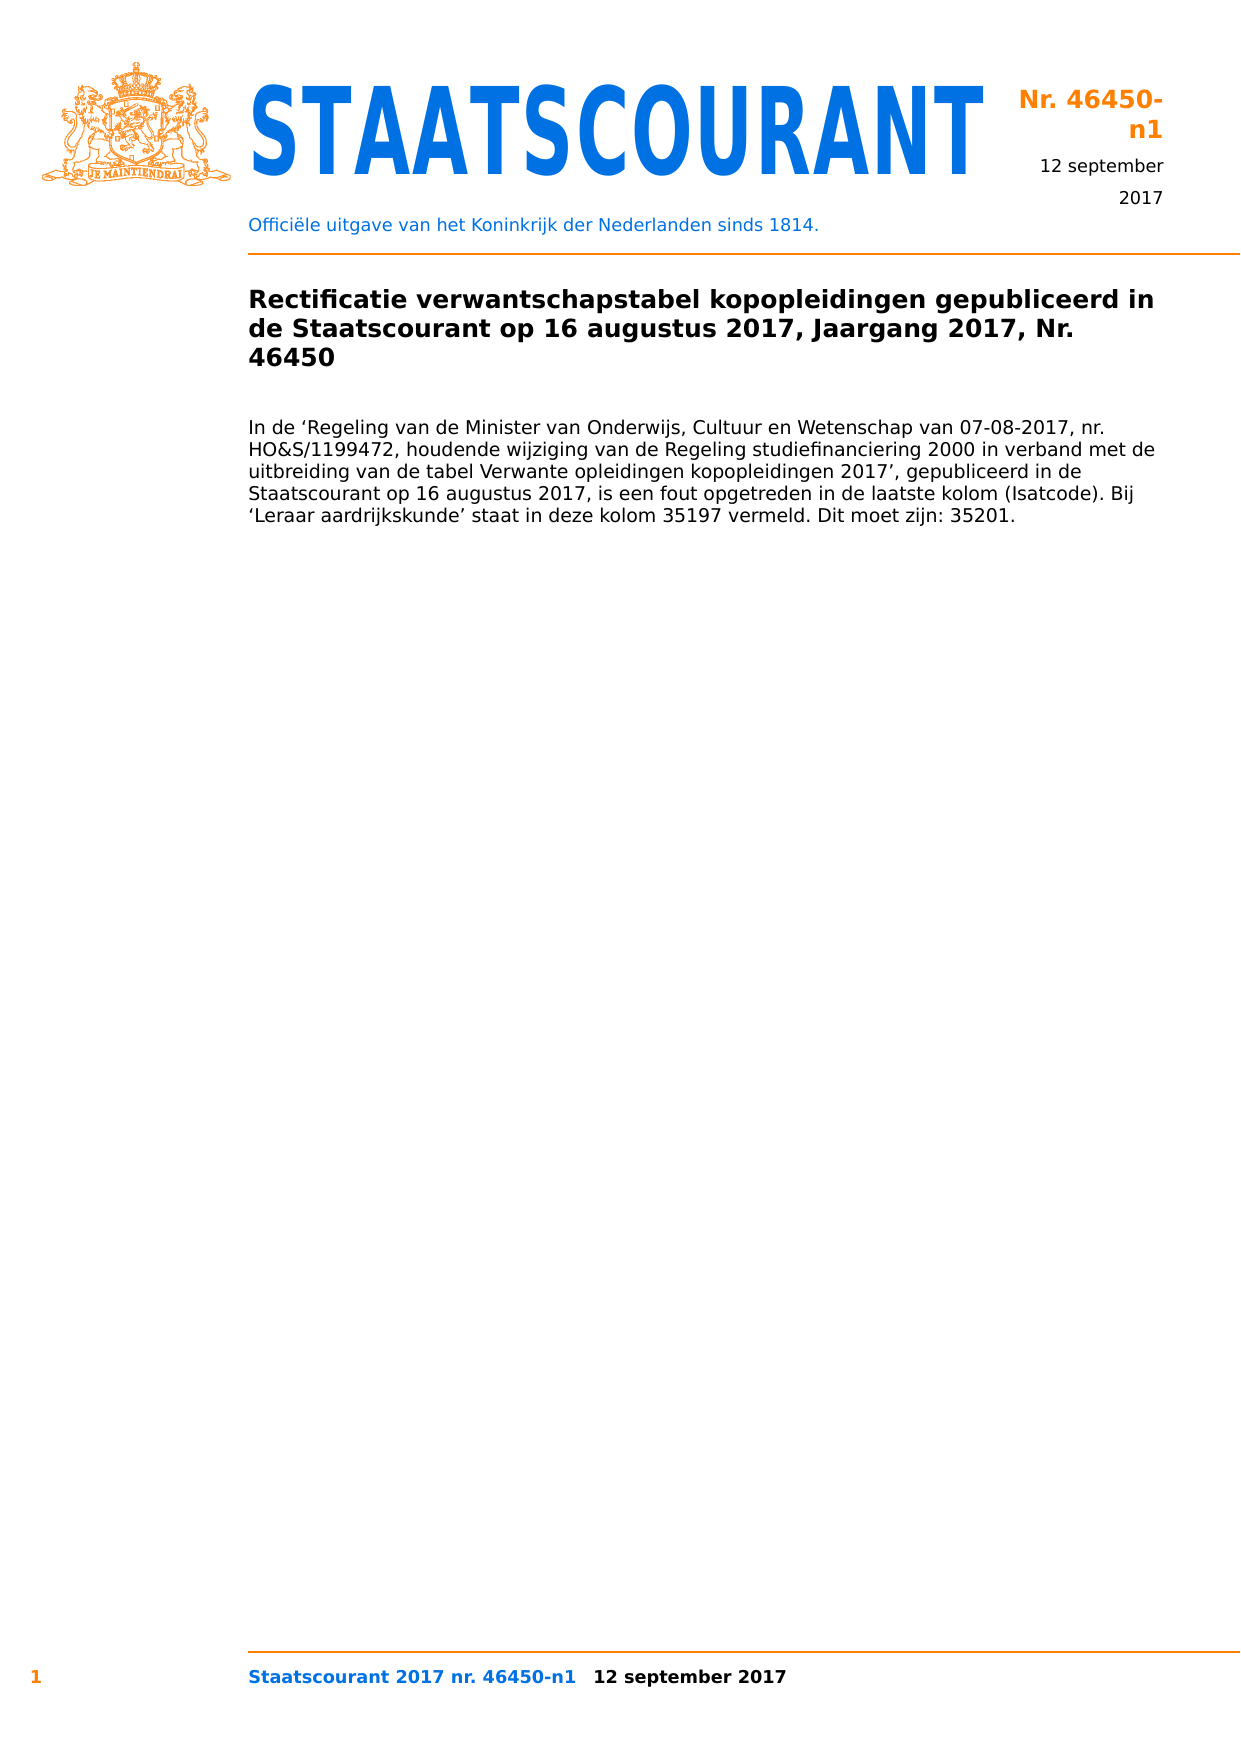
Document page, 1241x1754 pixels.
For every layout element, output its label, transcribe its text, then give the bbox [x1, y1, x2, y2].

table_header STAATSCOURANT [248, 62, 998, 215]
table_cell Officiële uitgave van het Koninkrijk der Nederlanden sinds 1814. [248, 215, 1240, 253]
table_header Nr. 46450-n1 [998, 62, 1240, 150]
text In de ‘Regeling van de Minister van Onderwijs, Cultuur en Wetenschap van 07-08-2017, nr. HO&S/1199472, houdende wijziging van de Regeling studiefinanciering 2000 in verband met de uitbreiding van de tabel Verwante opleidingen kopopleidingen 2017’, gepubliceerd in de Staatscourant op 16 augustus 2017, is een fout opgetreden in de laatste kolom (Isatcode). Bij ‘Leraar aardrijkskunde’ staat in deze kolom 35197 vermeld. Dit moet zijn: 35201. [248, 417, 1163, 526]
subtitle Rectificatie verwantschapstabel kopopleidingen gepubliceerd in de Staatscourant op 16 augustus 2017, Jaargang 2017, Nr. 46450 [248, 285, 1163, 373]
table_header [25, 62, 248, 253]
table_cell 2017 [998, 183, 1240, 215]
table_cell 12 september [998, 150, 1240, 182]
picture [41, 62, 231, 186]
